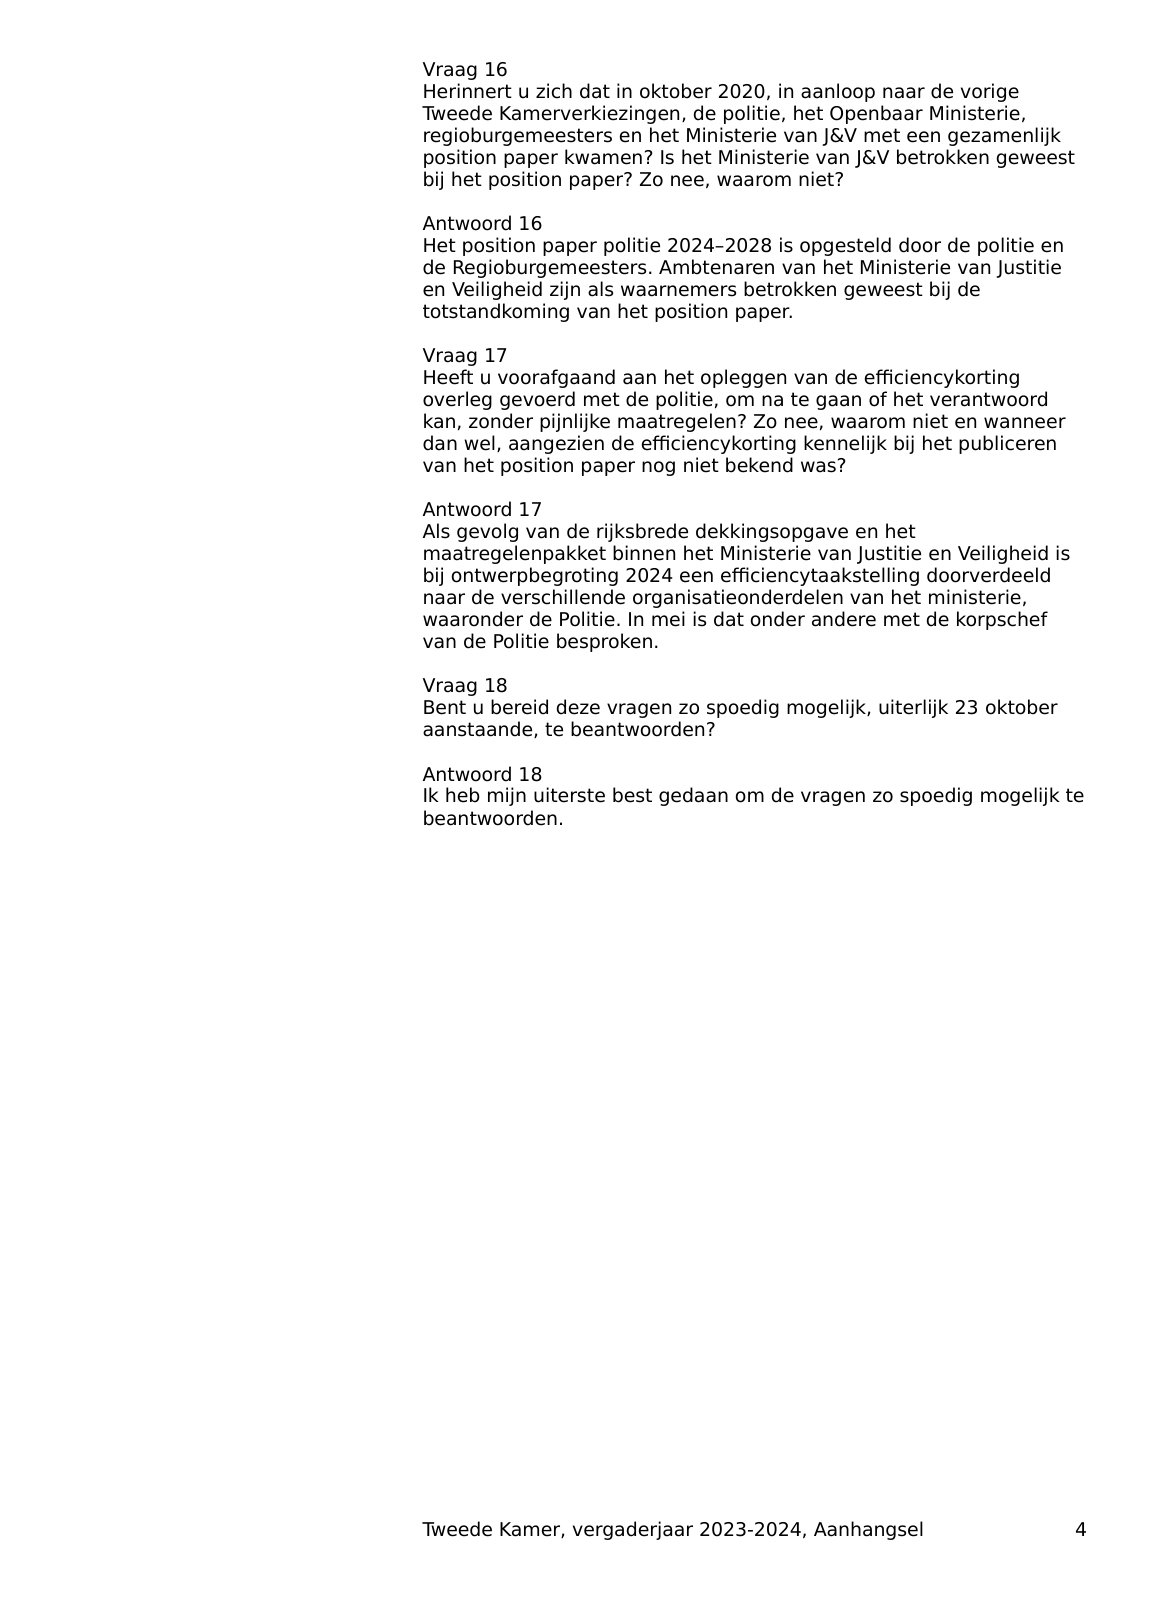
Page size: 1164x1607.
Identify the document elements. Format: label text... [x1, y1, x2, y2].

text Vraag 18 [422, 675, 1087, 697]
text Als gevolg van de rijksbrede dekkingsopgave en het maatregelenpakket binnen het Ministerie van Justitie en Veiligheid is bij ontwerpbegroting 2024 een efficiencytaakstelling doorverdeeld naar de verschillende organisatieonderdelen van het ministerie, waaronder de Politie. In mei is dat onder andere met de korpschef van de Politie besproken. [422, 521, 1087, 653]
text Antwoord 16 [422, 213, 1087, 235]
text Bent u bereid deze vragen zo spoedig mogelijk, uiterlijk 23 oktober aanstaande, te beantwoorden? [422, 697, 1087, 741]
text Herinnert u zich dat in oktober 2020, in aanloop naar de vorige Tweede Kamerverkiezingen, de politie, het Openbaar Ministerie, regioburgemeesters en het Ministerie van J&V met een gezamenlijk position paper kwamen? Is het Ministerie van J&V betrokken geweest bij het position paper? Zo nee, waarom niet? [422, 81, 1087, 191]
text Vraag 16 [422, 59, 1087, 81]
text Antwoord 18 [422, 763, 1087, 785]
text Ik heb mijn uiterste best gedaan om de vragen zo spoedig mogelijk te beantwoorden. [422, 785, 1087, 829]
text Het position paper politie 2024–2028 is opgesteld door de politie en de Regioburgemeesters. Ambtenaren van het Ministerie van Justitie en Veiligheid zijn als waarnemers betrokken geweest bij de totstandkoming van het position paper. [422, 235, 1087, 323]
text Antwoord 17 [422, 499, 1087, 521]
text Heeft u voorafgaand aan het opleggen van de efficiencykorting overleg gevoerd met de politie, om na te gaan of het verantwoord kan, zonder pijnlijke maatregelen? Zo nee, waarom niet en wanneer dan wel, aangezien de efficiencykorting kennelijk bij het publiceren van het position paper nog niet bekend was? [422, 367, 1087, 477]
text Vraag 17 [422, 345, 1087, 367]
